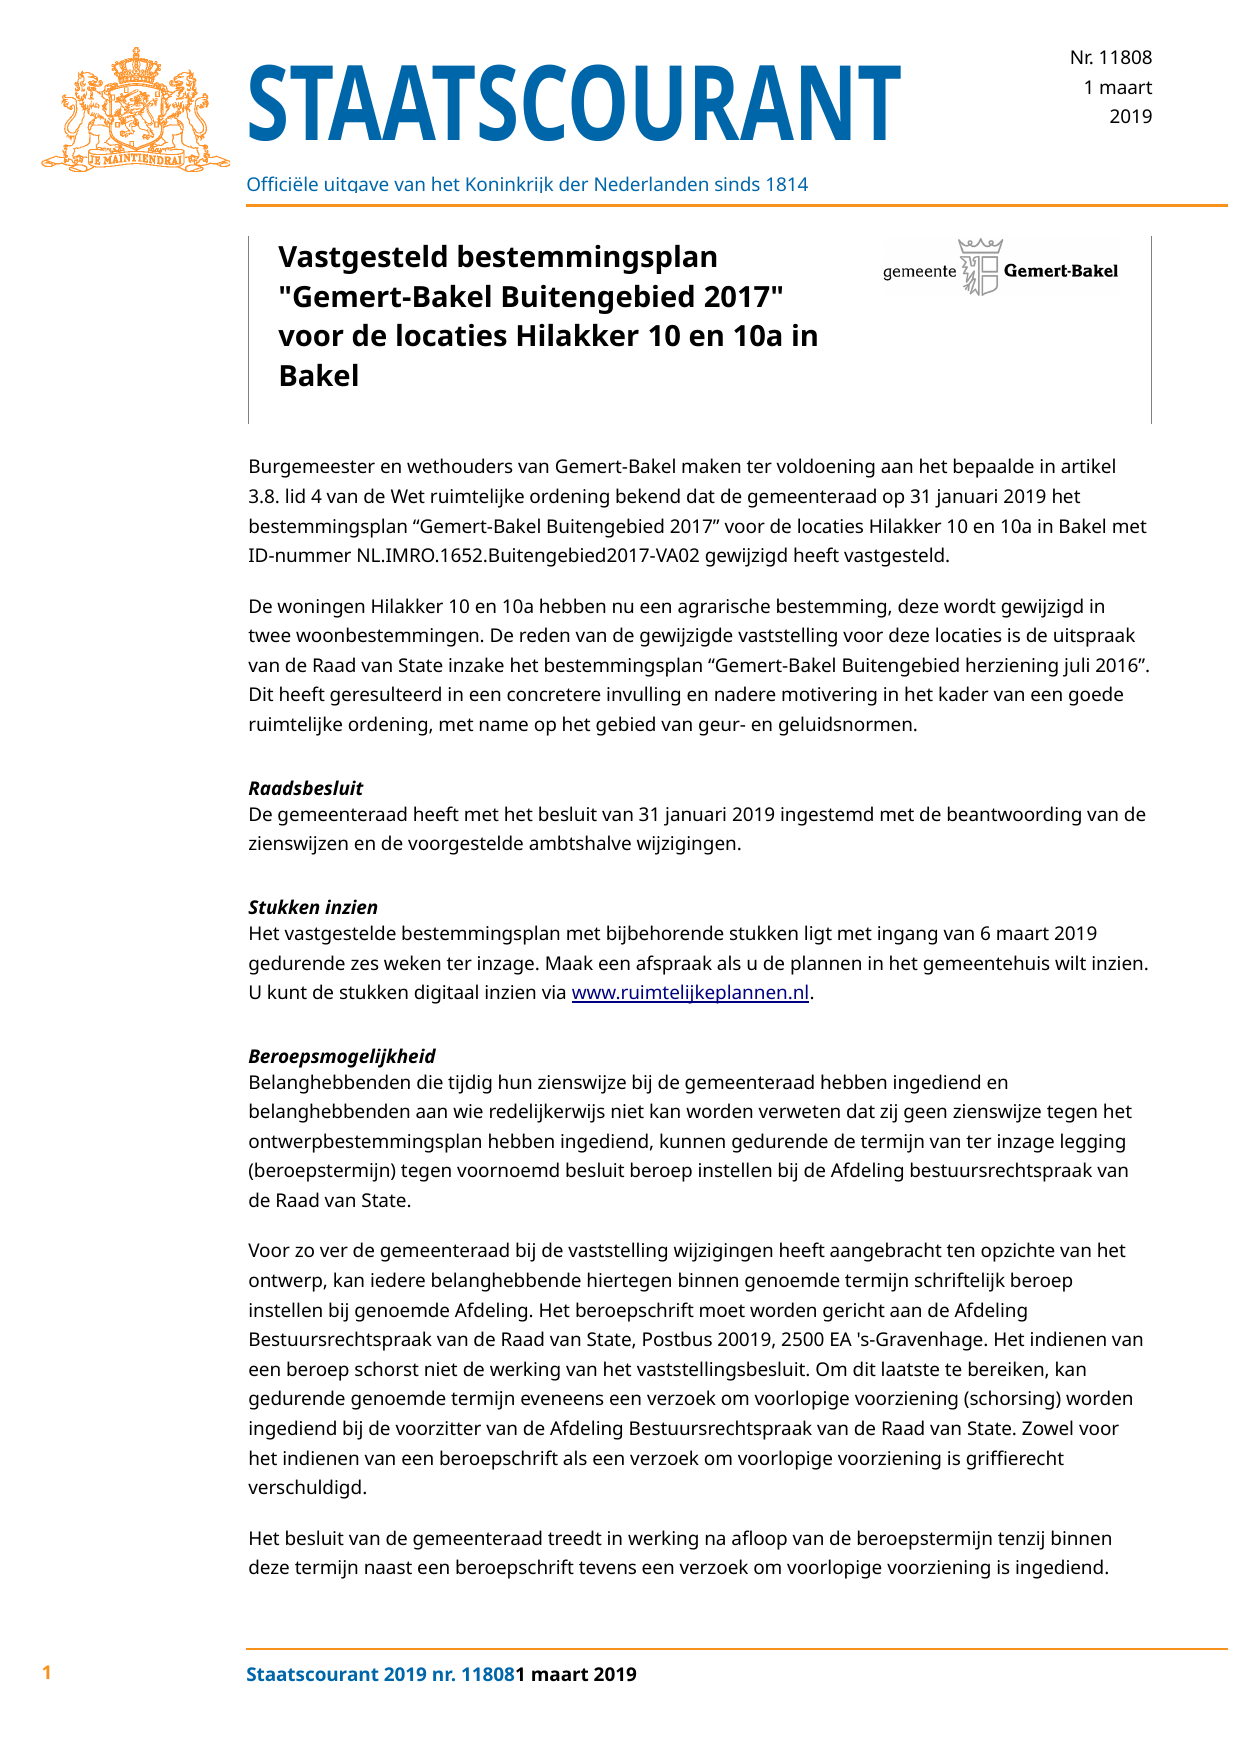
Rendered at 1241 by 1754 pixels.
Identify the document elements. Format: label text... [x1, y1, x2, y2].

picture [41, 47, 231, 172]
text De woningen Hilakker 10 en 10a hebben nu een agrarische bestemming, deze wordt gewijzigd in twee woonbestemmingen. De reden van de gewijzigde vaststelling voor deze locaties is de uitspraak van de Raad van State inzake het bestemmingsplan “Gemert-Bakel Buitengebied herziening juli 2016”. Dit heeft geresulteerd in een concretere invulling en nadere motivering in het kader van een goede ruimtelijke ordening, met name op het gebied van geur- en geluidsnormen. [248, 593, 1152, 737]
text Burgemeester en wethouders van Gemert-Bakel maken ter voldoening aan het bepaalde in artikel 3.8. lid 4 van de Wet ruimtelijke ordening bekend dat de gemeenteraad op 31 januari 2019 het bestemmingsplan “Gemert-Bakel Buitengebied 2017” voor de locaties Hilakker 10 en 10a in Bakel met ID-nummer NL.IMRO.1652.Buitengebied2017-VA02 gewijzigd heeft vastgesteld. [248, 454, 1152, 568]
text Het besluit van de gemeenteraad treedt in werking na afloop van de beroepstermijn tenzij binnen deze termijn naast een beroepschrift tevens een verzoek om voorlopige voorziening is ingediend. [248, 1525, 1152, 1580]
table_header Vastgesteld bestemmingsplan "Gemert-Bakel Buitengebied 2017" voor de locaties Hilakker 10 en 10a in Bakel [249, 236, 850, 424]
table_header [850, 236, 1151, 424]
text Voor zo ver de gemeenteraad bij de vaststelling wijzigingen heeft aangebracht ten opzichte van het ontwerp, kan iedere belanghebbende hiertegen binnen genoemde termijn schriftelijk beroep instellen bij genoemde Afdeling. Het beroepschrift moet worden gericht aan de Afdeling Bestuursrechtspraak van de Raad van State, Postbus 20019, 2500 EA 's-Gravenhage. Het indienen van een beroep schorst niet de werking van het vaststellingsbesluit. Om dit laatste te bereiken, kan gedurende genoemde termijn eveneens een verzoek om voorlopige voorziening (schorsing) worden ingediend bij de voorzitter van de Afdeling Bestuursrechtspraak van de Raad van State. Zowel voor het indienen van een beroepschrift als een verzoek om voorlopige voorziening is griffierecht verschuldigd. [248, 1238, 1152, 1500]
text Raadsbesluit [248, 775, 1152, 801]
picture [882, 236, 1119, 297]
text Belanghebbenden die tijdig hun zienswijze bij de gemeenteraad hebben ingediend en belanghebbenden aan wie redelijkerwijs niet kan worden verweten dat zij geen zienswijze tegen het ontwerpbestemmingsplan hebben ingediend, kunnen gedurende de termijn van ter inzage legging (beroepstermijn) tegen voornoemd besluit beroep instellen bij de Afdeling bestuursrechtspraak van de Raad van State. [248, 1069, 1152, 1213]
text De gemeenteraad heeft met het besluit van 31 januari 2019 ingestemd met de beantwoording van de zienswijzen en de voorgestelde ambtshalve wijzigingen. [248, 801, 1152, 856]
text Beroepsmogelijkheid [248, 1043, 1152, 1069]
text Stukken inzien [248, 894, 1152, 920]
text Het vastgestelde bestemmingsplan met bijbehorende stukken ligt met ingang van 6 maart 2019 gedurende zes weken ter inzage. Maak een afspraak als u de plannen in het gemeentehuis wilt inzien. U kunt de stukken digitaal inzien via www.ruimtelijkeplannen.nl. [248, 920, 1152, 1005]
